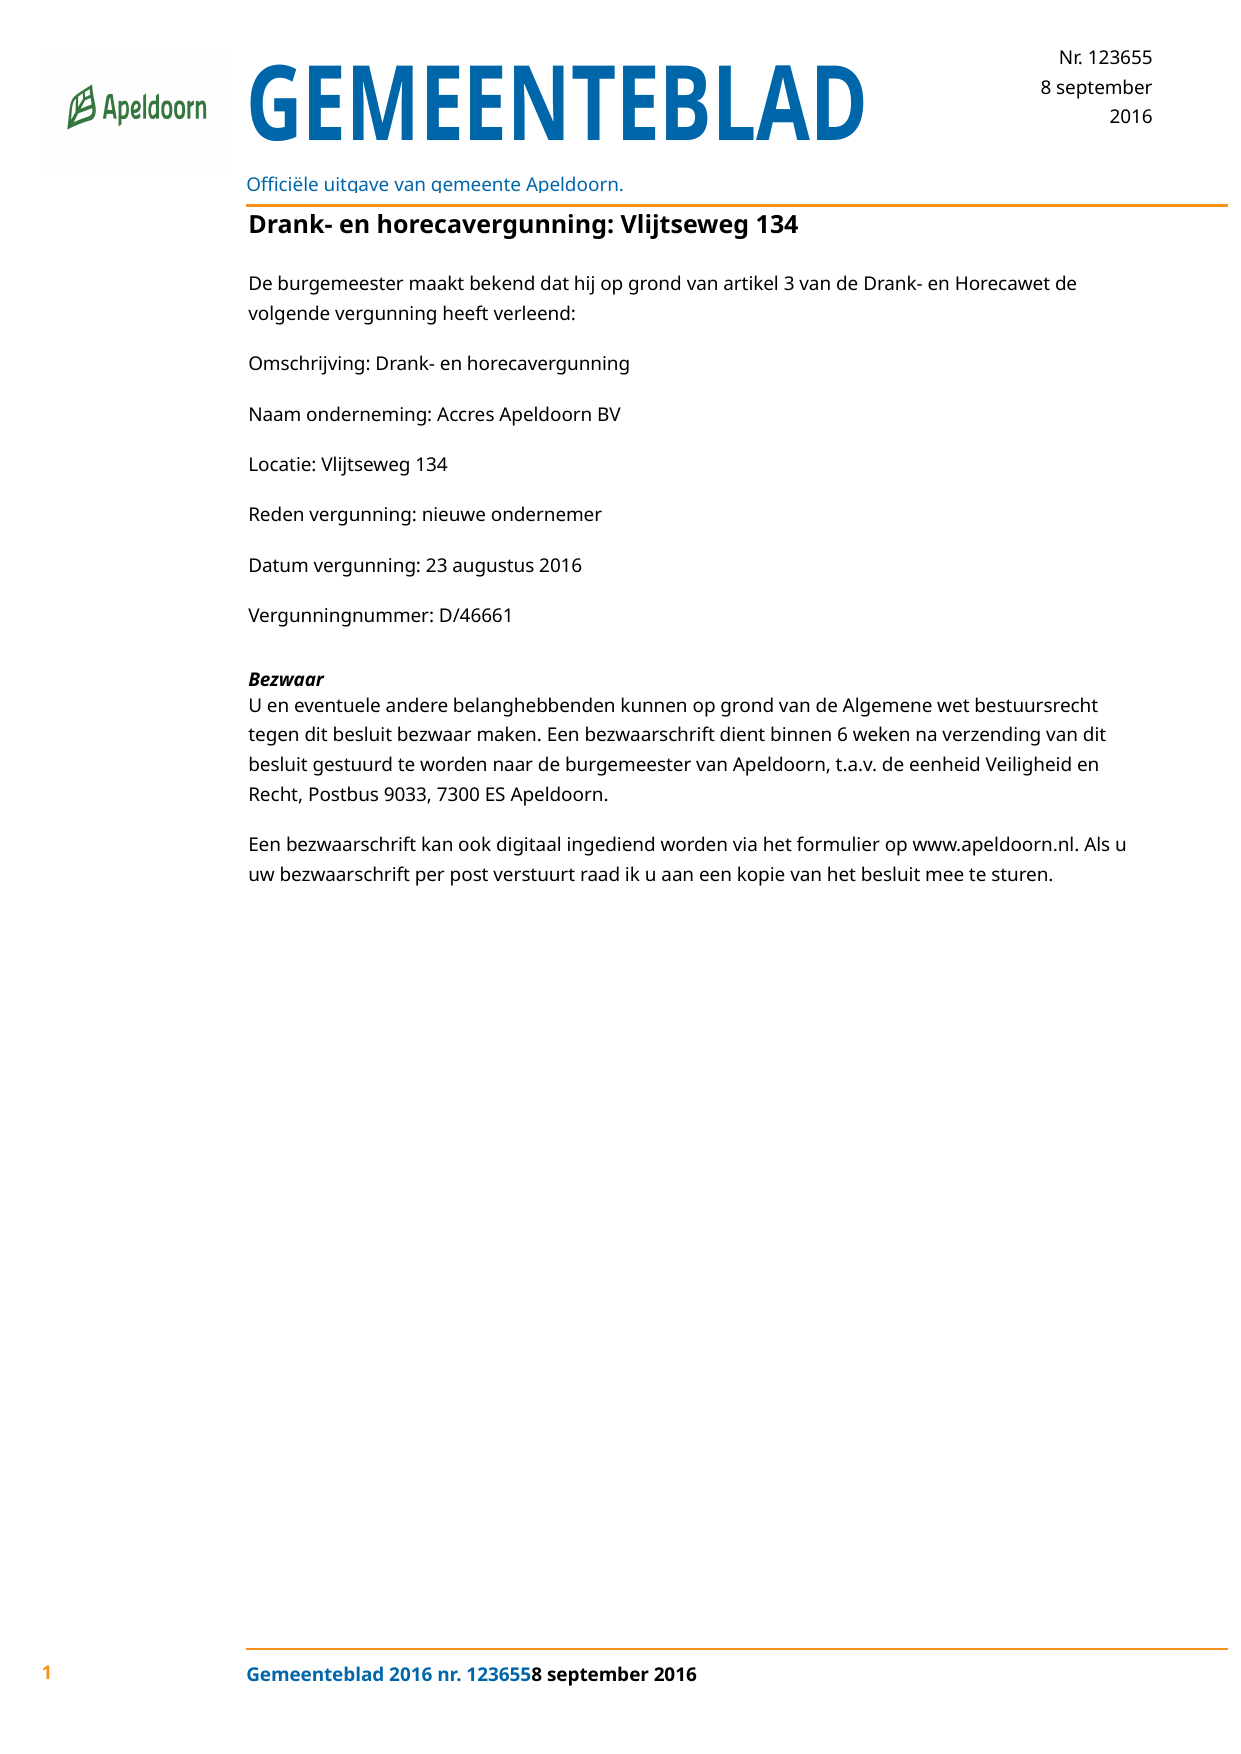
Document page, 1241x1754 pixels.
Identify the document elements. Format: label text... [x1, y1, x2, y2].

text U en eventuele andere belanghebbenden kunnen op grond van de Algemene wet bestuursrecht tegen dit besluit bezwaar maken. Een bezwaarschrift dient binnen 6 weken na verzending van dit besluit gestuurd te worden naar de burgemeester van Apeldoorn, t.a.v. de eenheid Veiligheid en Recht, Postbus 9033, 7300 ES Apeldoorn. [248, 692, 1152, 807]
text Reden vergunning: nieuwe ondernemer [248, 502, 1152, 527]
text Datum vergunning: 23 augustus 2016 [248, 552, 1152, 578]
picture [41, 47, 231, 172]
text Locatie: Vlijtseweg 134 [248, 451, 1152, 477]
text Naam onderneming: Accres Apeldoorn BV [248, 401, 1152, 426]
text Omschrijving: Drank- en horecavergunning [248, 350, 1152, 376]
text Drank- en horecavergunning: Vlijtseweg 134 [248, 207, 1152, 241]
text Vergunningnummer: D/46661 [248, 602, 1152, 628]
text Een bezwaarschrift kan ook digitaal ingediend worden via het formulier op www.apeldoorn.nl. Als u uw bezwaarschrift per post verstuurt raad ik u aan een kopie van het besluit mee te sturen. [248, 831, 1152, 887]
text Bezwaar [248, 666, 1152, 692]
text De burgemeester maakt bekend dat hij op grond van artikel 3 van de Drank- en Horecawet de volgende vergunning heeft verleend: [248, 270, 1152, 326]
